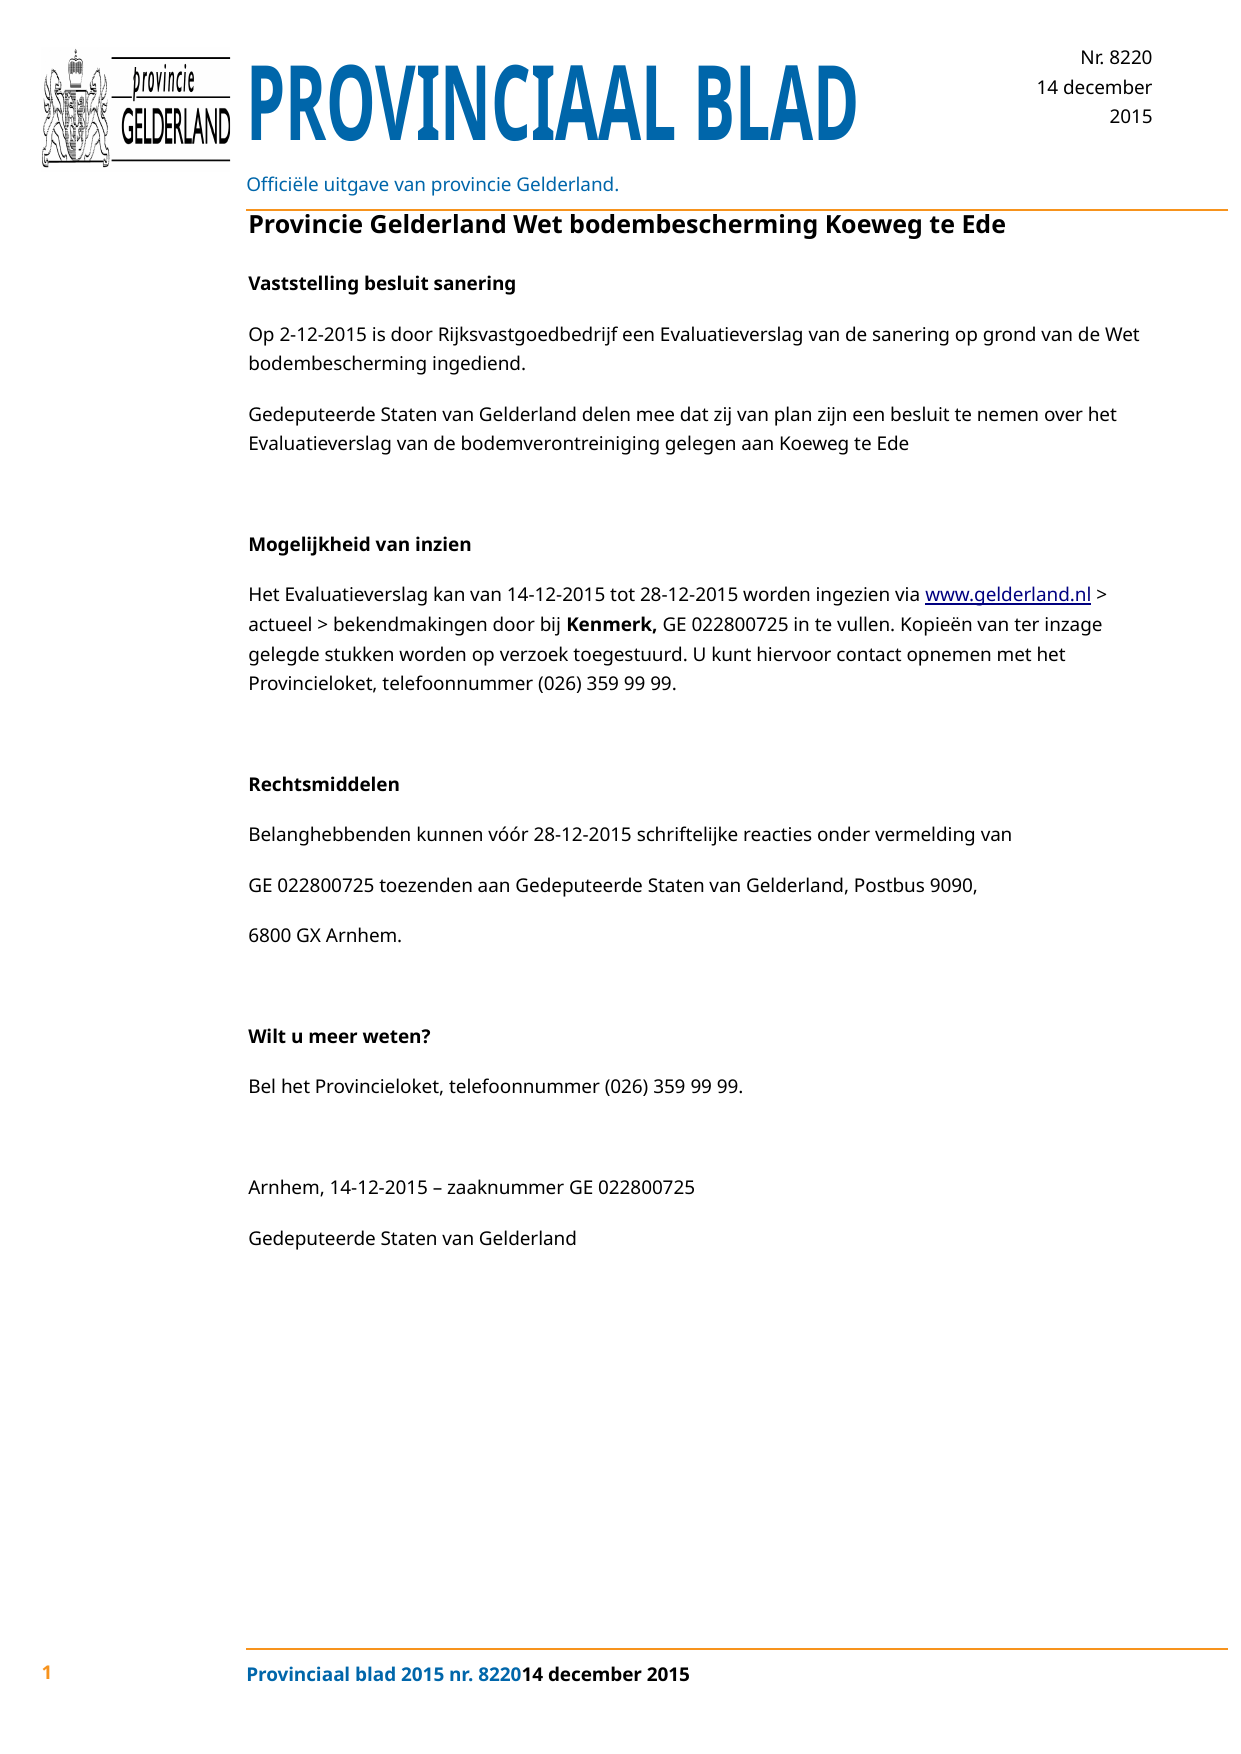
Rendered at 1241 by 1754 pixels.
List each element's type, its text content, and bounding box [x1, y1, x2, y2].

text Belanghebbenden kunnen vóór 28-12-2015 schriftelijke reacties onder vermelding van [248, 822, 1152, 847]
text Mogelijkheid van inzien [248, 531, 1152, 557]
text Gedeputeerde Staten van Gelderland delen mee dat zij van plan zijn een besluit te nemen over het Evaluatieverslag van de bodemverontreiniging gelegen aan Koeweg te Ede [248, 401, 1152, 456]
text Op 2-12-2015 is door Rijksvastgoedbedrijf een Evaluatieverslag van de sanering op grond van de Wet bodembescherming ingediend. [248, 321, 1152, 376]
text Het Evaluatieverslag kan van 14-12-2015 tot 28-12-2015 worden ingezien via www.gelderland.nl > actueel > bekendmakingen door bij Kenmerk, GE 022800725 in te vullen. Kopieën van ter inzage gelegde stukken worden op verzoek toegestuurd. U kunt hiervoor contact opnemen met het Provincieloket, telefoonnummer (026) 359 99 99. [248, 582, 1152, 696]
text Provincie Gelderland Wet bodembescherming Koeweg te Ede [248, 211, 1152, 241]
text Rechtsmiddelen [248, 771, 1152, 797]
text Vaststelling besluit sanering [248, 270, 1152, 296]
text 6800 GX Arnhem. [248, 922, 1152, 948]
text GE 022800725 toezenden aan Gedeputeerde Staten van Gelderland, Postbus 9090, [248, 872, 1152, 898]
picture [41, 47, 231, 172]
text Wilt u meer weten? [248, 1023, 1152, 1049]
text Gedeputeerde Staten van Gelderland [248, 1225, 1152, 1251]
text Arnhem, 14-12-2015 – zaaknummer GE 022800725 [248, 1174, 1152, 1200]
text Bel het Provincieloket, telefoonnummer (026) 359 99 99. [248, 1074, 1152, 1099]
